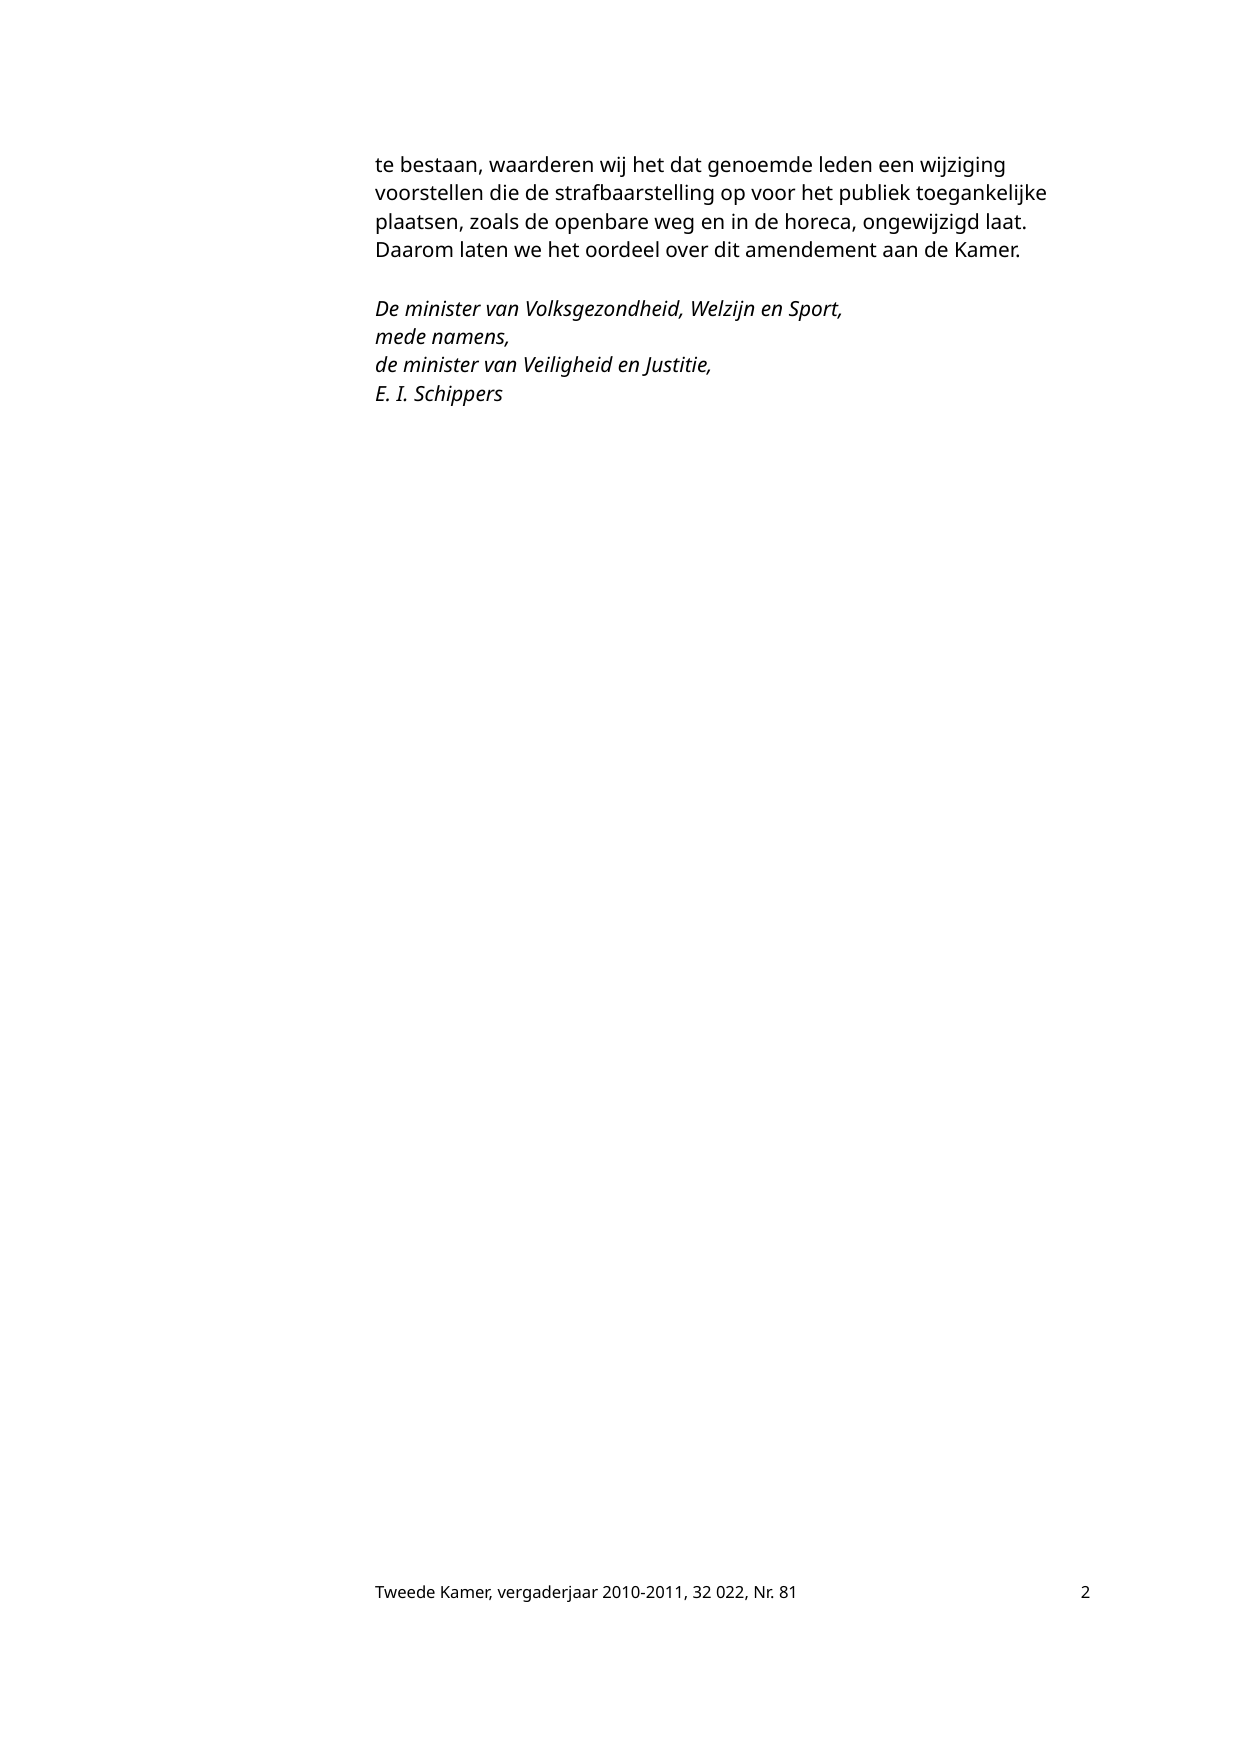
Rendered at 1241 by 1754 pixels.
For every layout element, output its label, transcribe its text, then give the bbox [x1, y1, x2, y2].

text de minister van Veiligheid en Justitie, [375, 351, 1090, 379]
text te bestaan, waarderen wij het dat genoemde leden een wijziging voorstellen die de strafbaarstelling op voor het publiek toegankelijke plaatsen, zoals de openbare weg en in de horeca, ongewijzigd laat. Daarom laten we het oordeel over dit amendement aan de Kamer. [375, 150, 1090, 264]
text E. I. Schippers [375, 379, 1090, 407]
text De minister van Volksgezondheid, Welzijn en Sport, [375, 294, 1090, 322]
text mede namens, [375, 322, 1090, 351]
